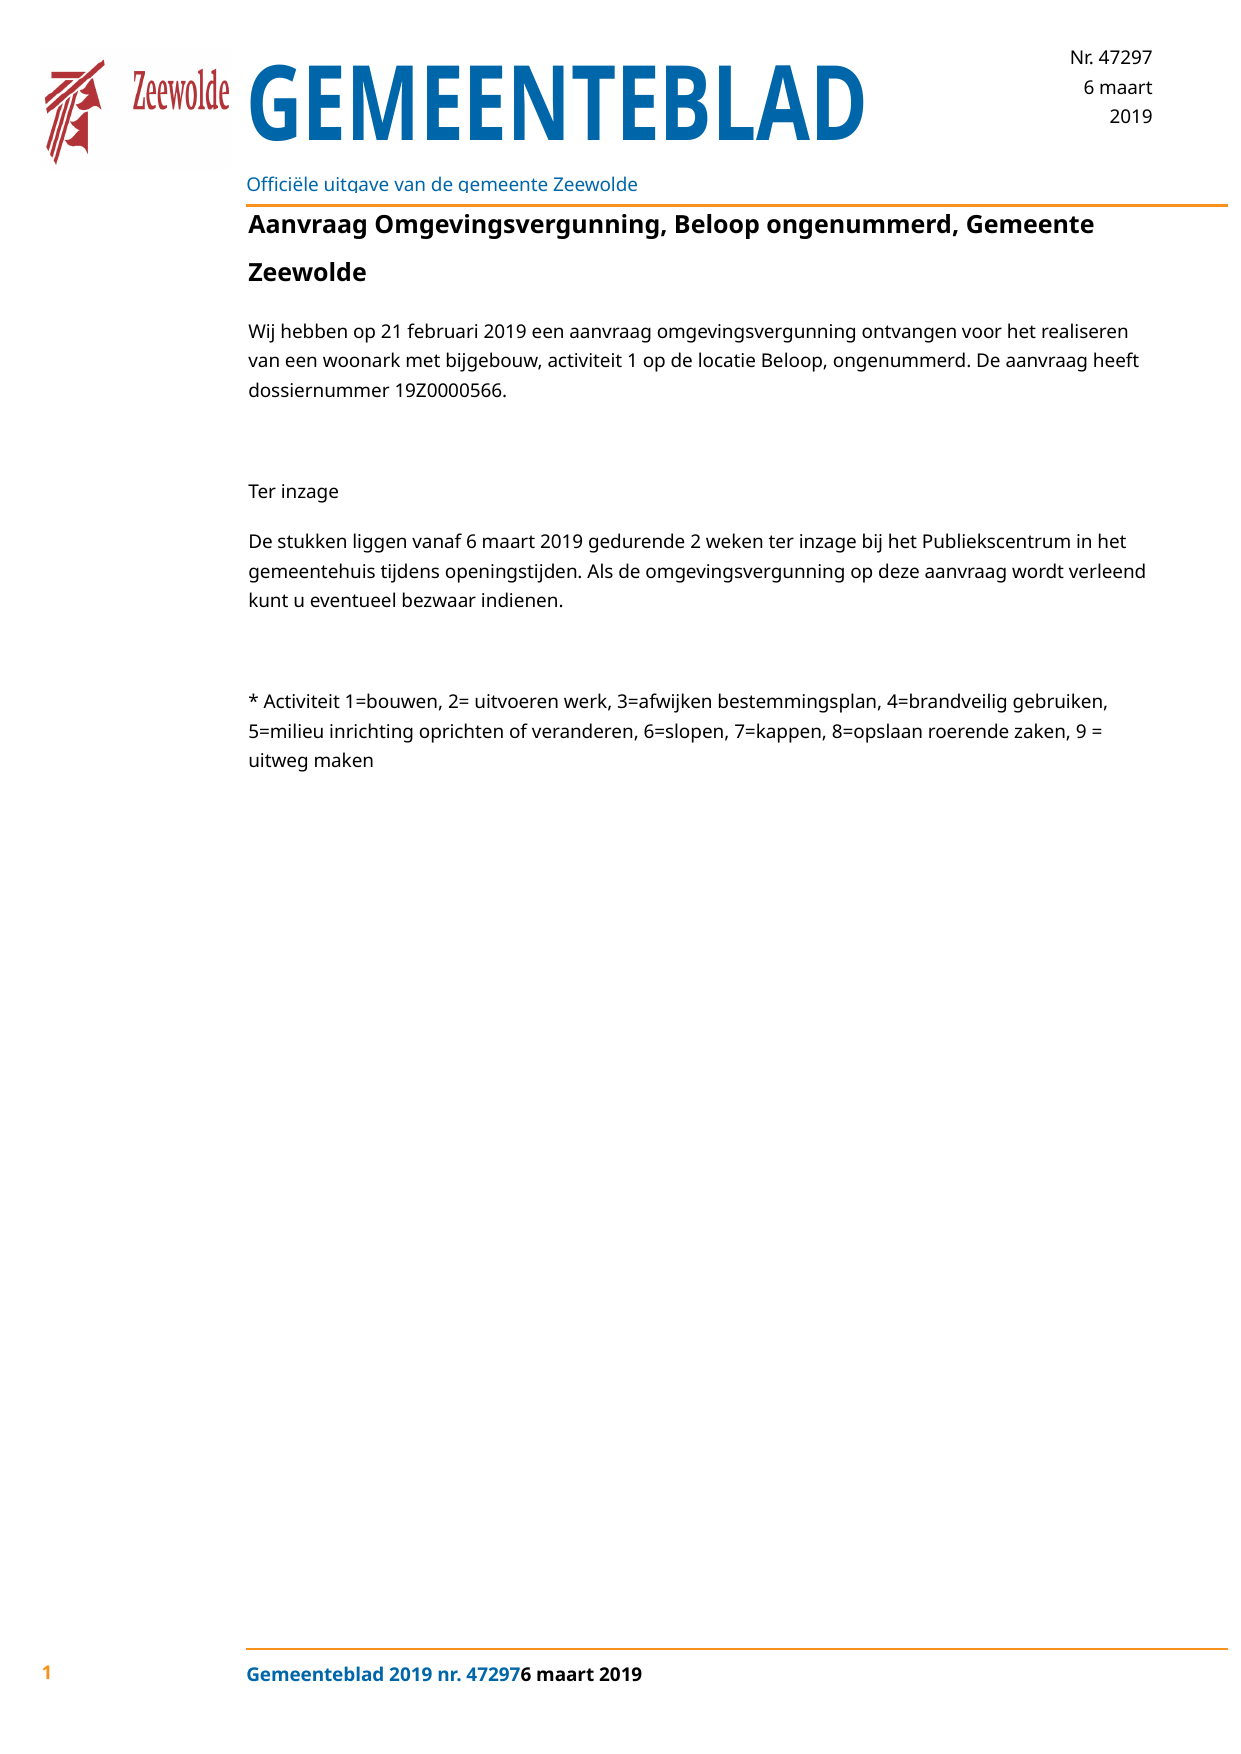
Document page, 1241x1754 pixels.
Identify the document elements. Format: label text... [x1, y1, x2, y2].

text Aanvraag Omgevingsvergunning, Beloop ongenummerd, Gemeente Zeewolde [248, 207, 1152, 288]
text De stukken liggen vanaf 6 maart 2019 gedurende 2 weken ter inzage bij het Publiekscentrum in het gemeentehuis tijdens openingstijden. Als de omgevingsvergunning op deze aanvraag wordt verleend kunt u eventueel bezwaar indienen. [248, 528, 1152, 613]
text * Activiteit 1=bouwen, 2= uitvoeren werk, 3=afwijken bestemmingsplan, 4=brandveilig gebruiken, 5=milieu inrichting oprichten of veranderen, 6=slopen, 7=kappen, 8=opslaan roerende zaken, 9 = uitweg maken [248, 688, 1152, 773]
text Ter inzage [248, 478, 1152, 504]
text Wij hebben op 21 februari 2019 een aanvraag omgevingsvergunning ontvangen voor het realiseren van een woonark met bijgebouw, activiteit 1 op de locatie Beloop, ongenummerd. De aanvraag heeft dossiernummer 19Z0000566. [248, 318, 1152, 403]
picture [41, 47, 231, 172]
